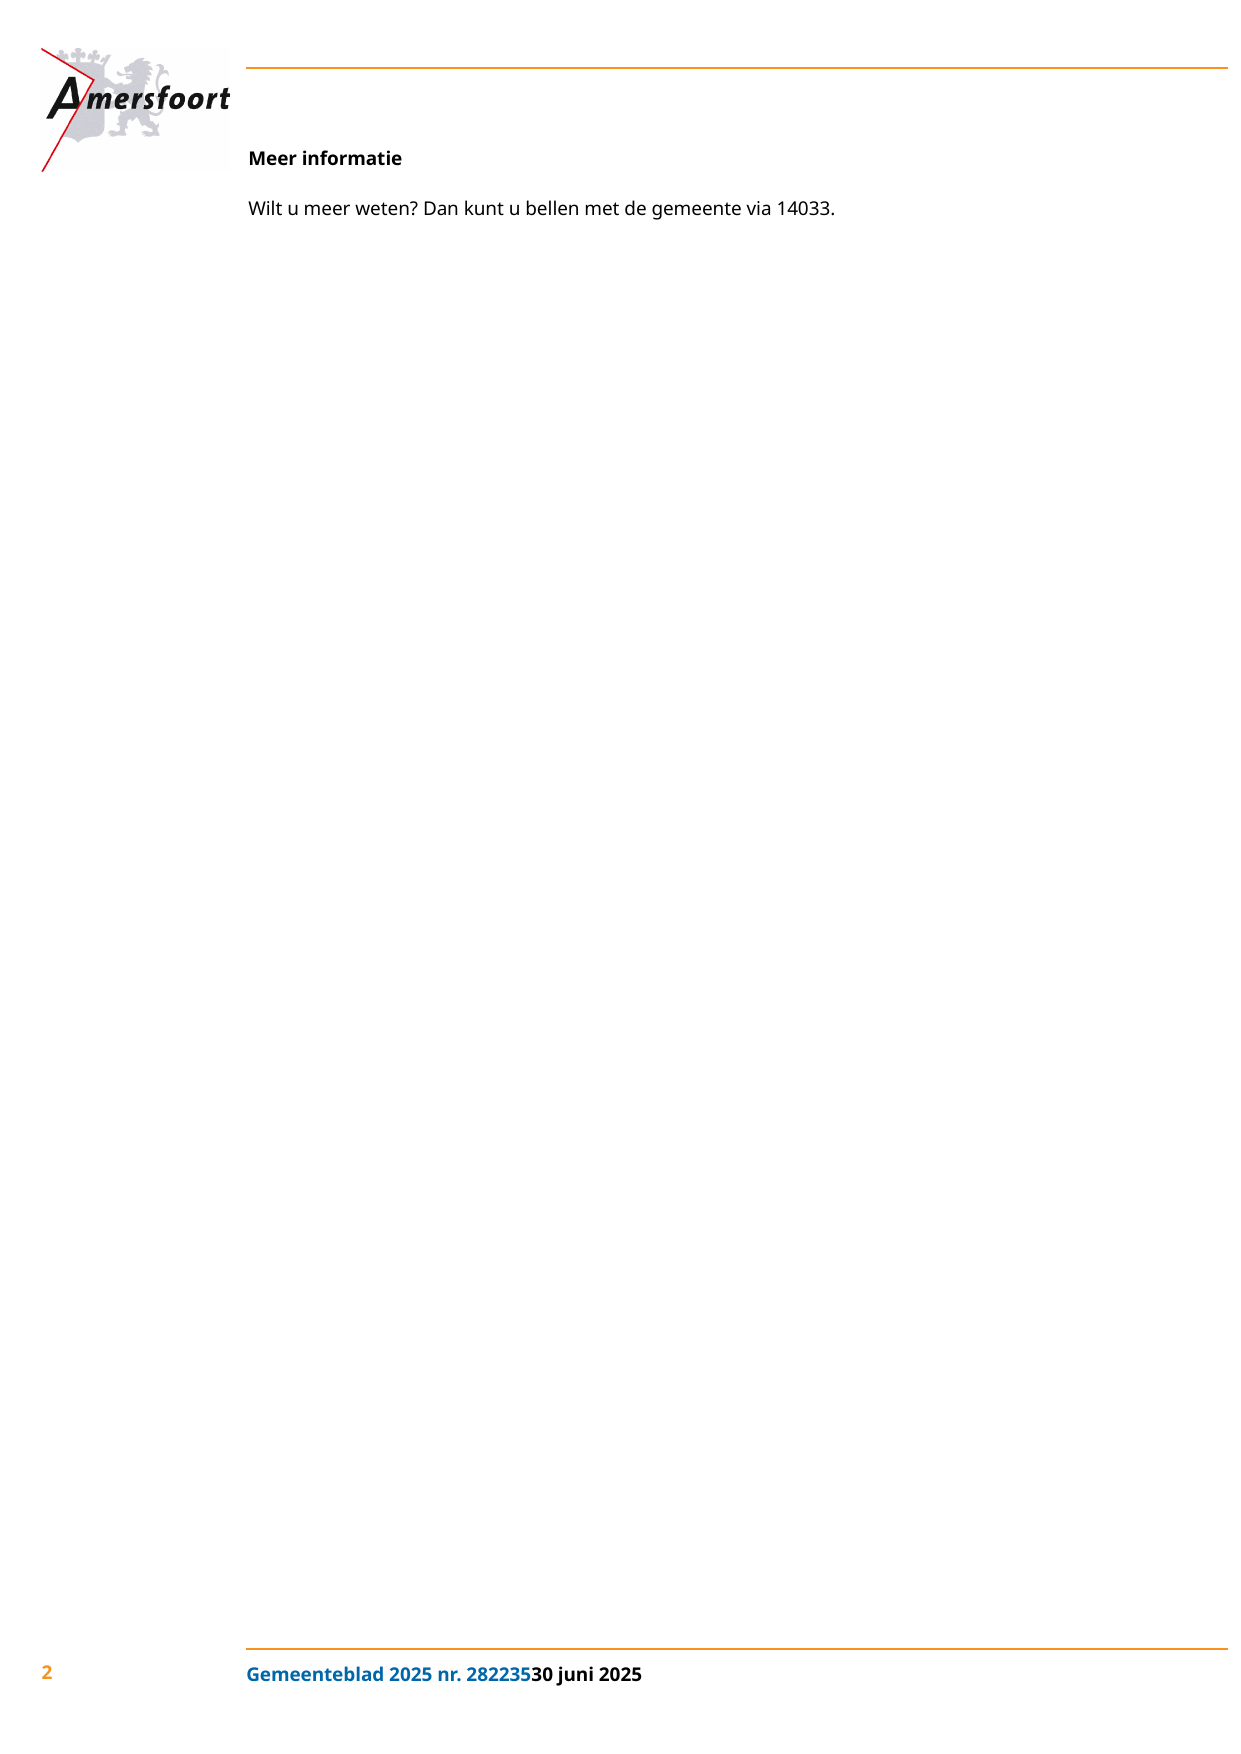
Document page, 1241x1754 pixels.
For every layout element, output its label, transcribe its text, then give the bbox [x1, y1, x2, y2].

text Meer informatie [248, 145, 1152, 171]
picture [41, 47, 231, 172]
text Wilt u meer weten? Dan kunt u bellen met de gemeente via 14033. [248, 196, 1152, 221]
